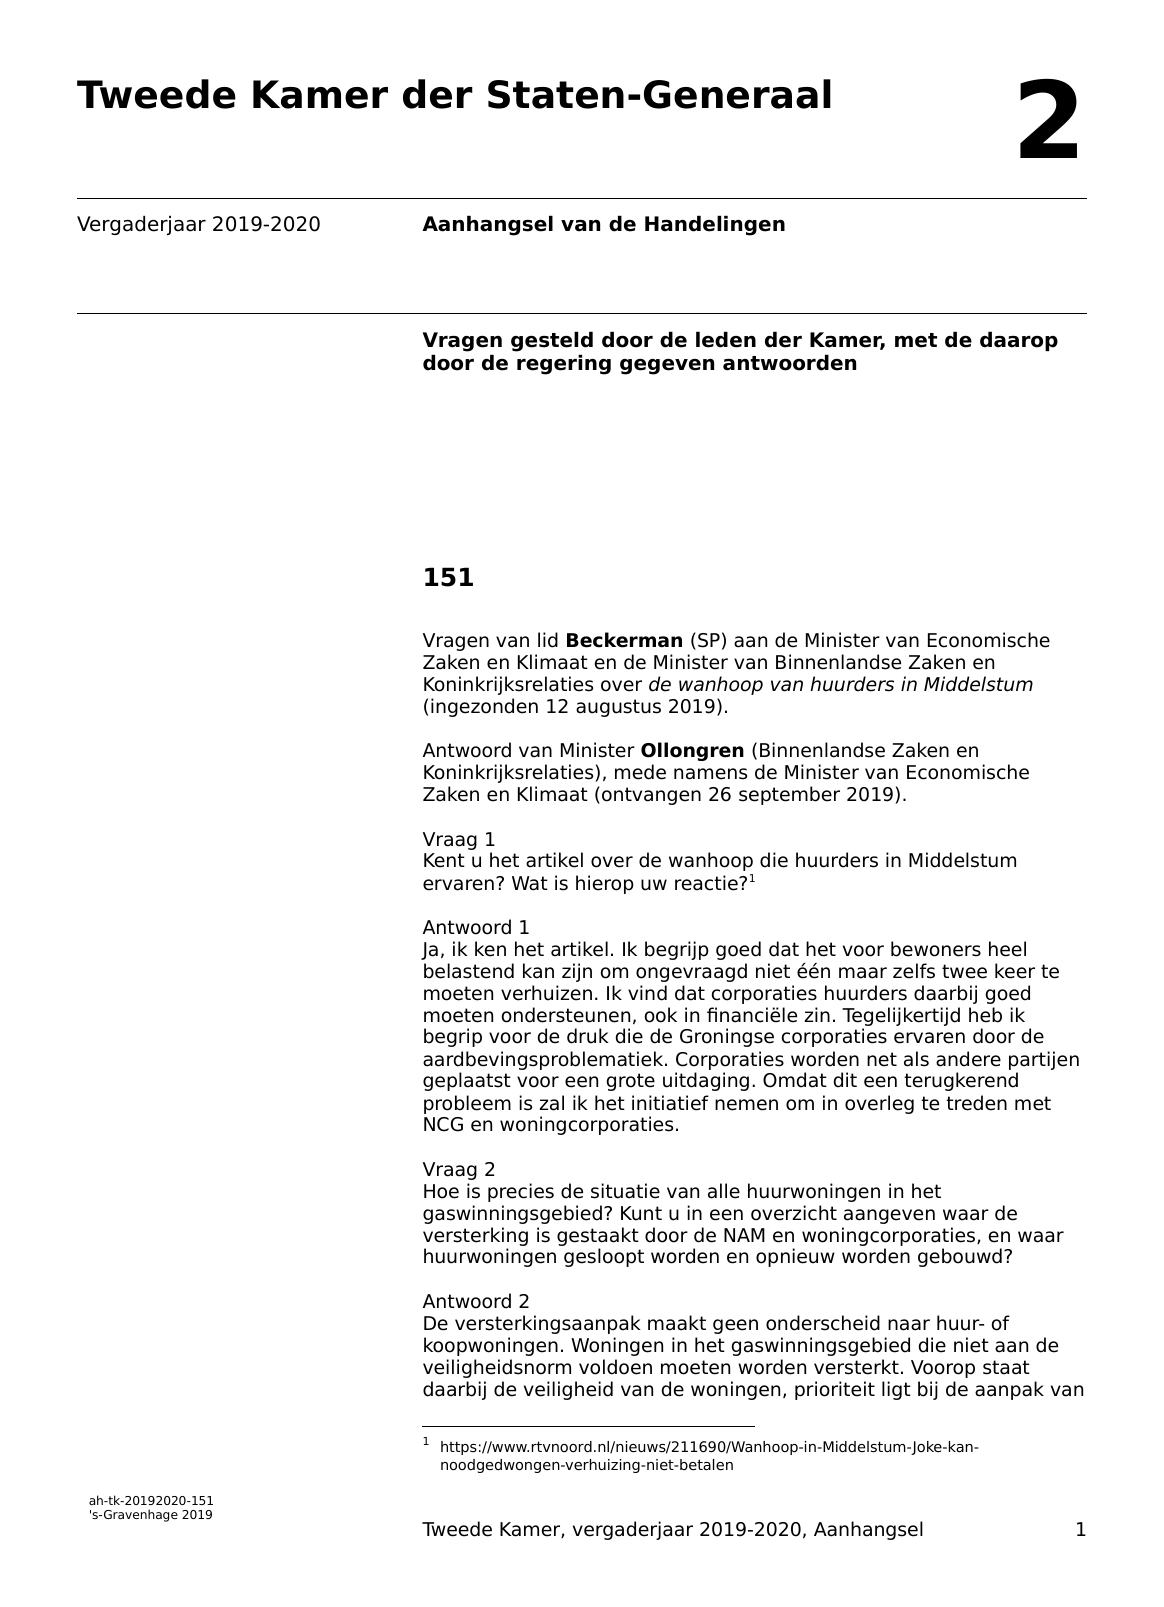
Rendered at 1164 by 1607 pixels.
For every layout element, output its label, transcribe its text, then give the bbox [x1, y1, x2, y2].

table_header 2 [886, 59, 1087, 198]
text Ja, ik ken het artikel. Ik begrijp goed dat het voor bewoners heel belastend kan zijn om ongevraagd niet één maar zelfs twee keer te moeten verhuizen. Ik vind dat corporaties huurders daarbij goed moeten ondersteunen, ook in financiële zin. Tegelijkertijd heb ik begrip voor de druk die de Groningse corporaties ervaren door de aardbevingsproblematiek. Corporaties worden net als andere partijen geplaatst voor een grote uitdaging. Omdat dit een terugkerend probleem is zal ik het initiatief nemen om in overleg te treden met NCG en woningcorporaties. [422, 938, 1087, 1136]
text Kent u het artikel over de wanhoop die huurders in Middelstum ervaren? Wat is hierop uw reactie? [422, 850, 1087, 894]
table_cell Aanhangsel van de Handelingen [422, 199, 1087, 313]
text ah-tk-20192020-151 [88, 1494, 323, 1508]
table_cell Vergaderjaar 2019-2020 [77, 199, 422, 313]
text Hoe is precies de situatie van alle huurwoningen in het gaswinningsgebied? Kunt u in een overzicht aangeven waar de versterking is gestaakt door de NAM en woningcorporaties, en waar huurwoningen gesloopt worden en opnieuw worden gebouwd? [422, 1181, 1087, 1268]
text Antwoord 2 [422, 1291, 1087, 1313]
text Vraag 1 [422, 828, 1087, 850]
text Vraag 2 [422, 1158, 1087, 1181]
text Antwoord 1 [422, 917, 1087, 938]
text Vragen van lid Beckerman (SP) aan de Minister van Economische Zaken en Klimaat en de Minister van Binnenlandse Zaken en Koninkrijksrelaties over de wanhoop van huurders in Middelstum (ingezonden 12 augustus 2019). [422, 630, 1087, 718]
text 's-Gravenhage 2019 [88, 1508, 323, 1522]
table_cell Vragen gesteld door de leden der Kamer, met de daarop door de regering gegeven antwoorden [422, 314, 1087, 375]
text https://www.rtvnoord.nl/nieuws/211690/Wanhoop-in-Middelstum-Joke-kan-noodgedwongen-verhuizing-niet-betalen [422, 1435, 1087, 1474]
table_cell [77, 314, 422, 375]
table_header Tweede Kamer der Staten-Generaal [77, 59, 886, 198]
text Antwoord van Minister Ollongren (Binnenlandse Zaken en Koninkrijksrelaties), mede namens de Minister van Economische Zaken en Klimaat (ontvangen 26 september 2019). [422, 740, 1087, 806]
text 151 [422, 563, 1087, 592]
text De versterkingsaanpak maakt geen onderscheid naar huur- of koopwoningen. Woningen in het gaswinningsgebied die niet aan de veiligheidsnorm voldoen moeten worden versterkt. Voorop staat daarbij de veiligheid van de woningen, prioriteit ligt bij de aanpak van [422, 1313, 1087, 1401]
